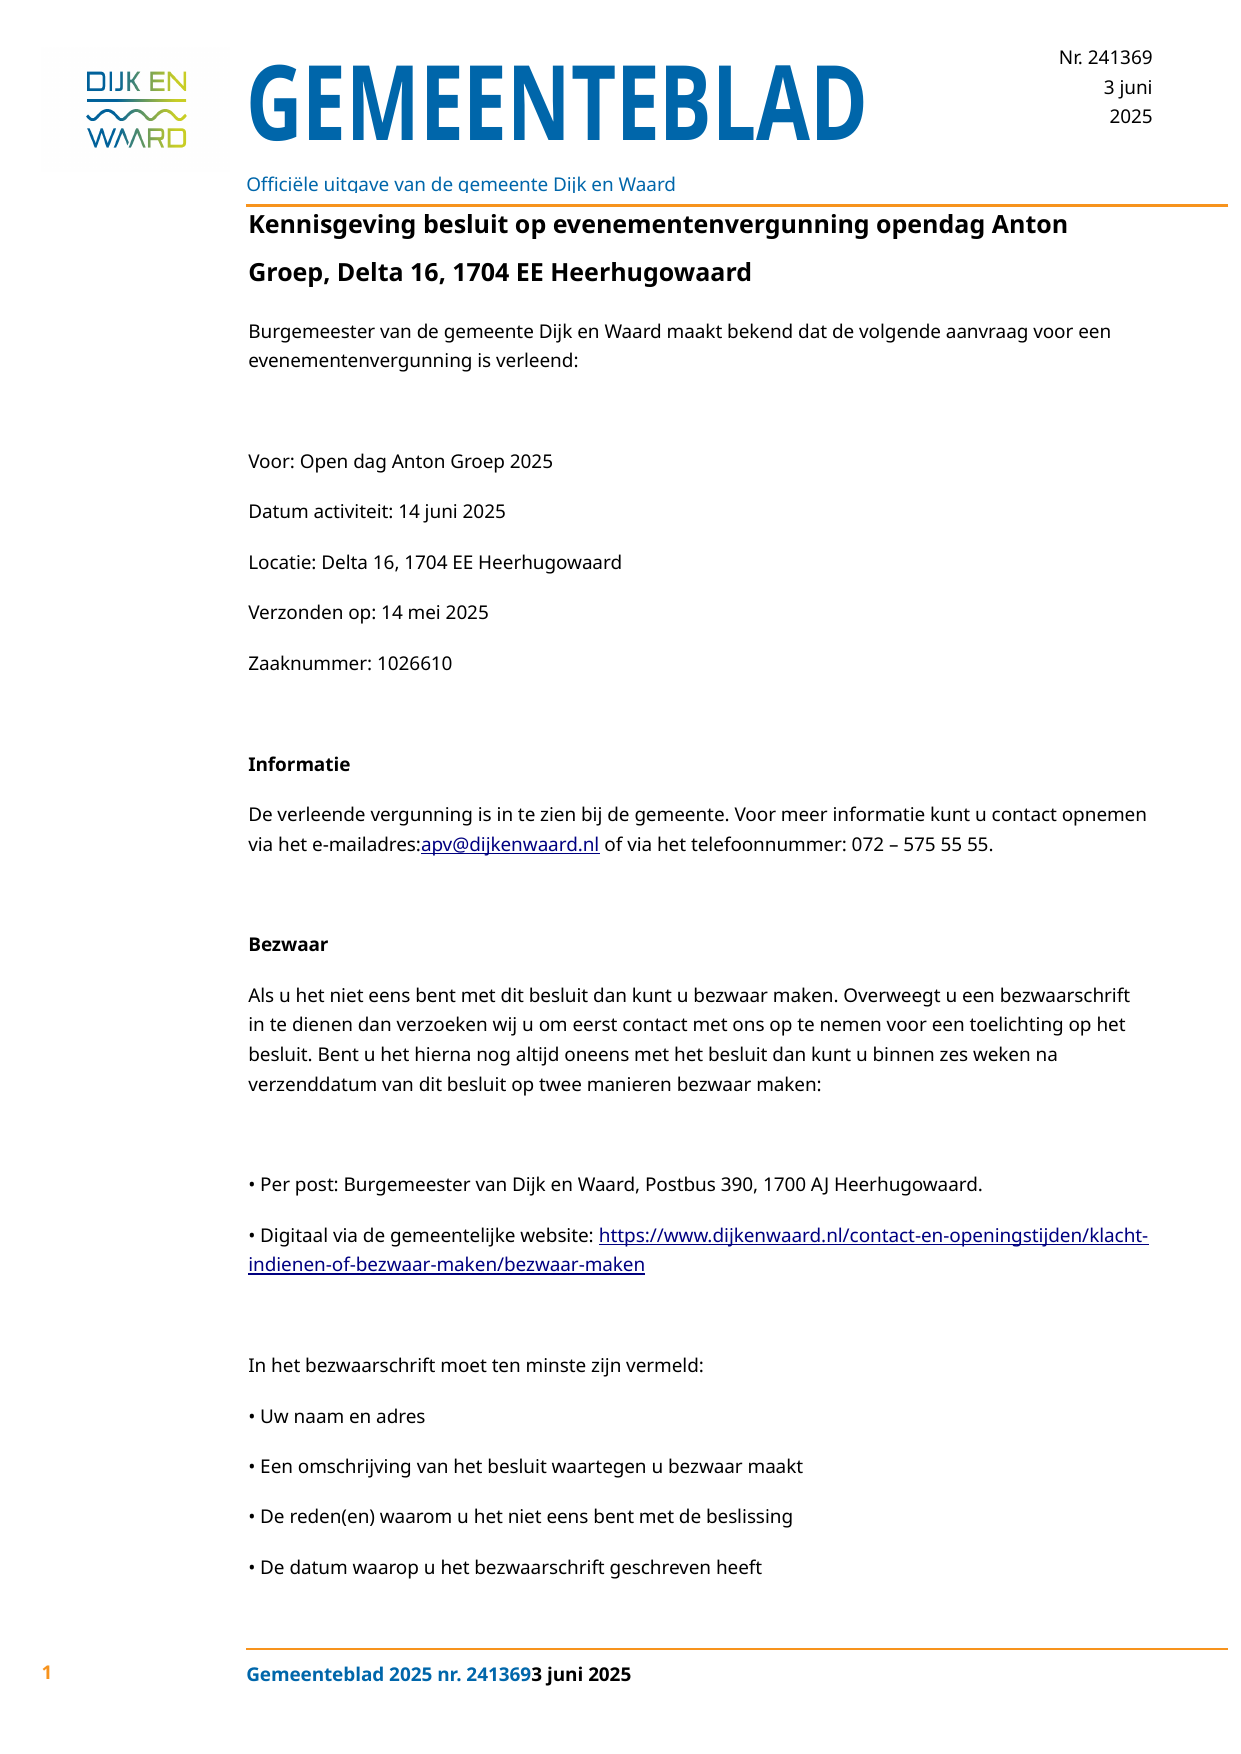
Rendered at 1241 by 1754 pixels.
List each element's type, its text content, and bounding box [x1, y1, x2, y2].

text Voor: Open dag Anton Groep 2025 [248, 448, 1152, 474]
text Datum activiteit: 14 juni 2025 [248, 499, 1152, 524]
text • Digitaal via de gemeentelijke website: https://www.dijkenwaard.nl/contact-en-openingstijden/klacht-indienen-of-bezwaar-maken/bezwaar-maken [248, 1222, 1152, 1277]
text De verleende vergunning is in te zien bij de gemeente. Voor meer informatie kunt u contact opnemen via het e-mailadres:apv@dijkenwaard.nl of via het telefoonnummer: 072 – 575 55 55. [248, 801, 1152, 857]
text Burgemeester van de gemeente Dijk en Waard maakt bekend dat de volgende aanvraag voor een evenementenvergunning is verleend: [248, 318, 1152, 373]
text Informatie [248, 751, 1152, 777]
text In het bezwaarschrift moet ten minste zijn vermeld: [248, 1352, 1152, 1378]
picture [41, 47, 231, 172]
text Locatie: Delta 16, 1704 EE Heerhugowaard [248, 549, 1152, 575]
text • De reden(en) waarom u het niet eens bent met de beslissing [248, 1504, 1152, 1529]
text Verzonden op: 14 mei 2025 [248, 599, 1152, 625]
text Bezwaar [248, 932, 1152, 957]
text • Uw naam en adres [248, 1403, 1152, 1429]
text Als u het niet eens bent met dit besluit dan kunt u bezwaar maken. Overweegt u een bezwaarschrift in te dienen dan verzoeken wij u om eerst contact met ons op te nemen voor een toelichting op het besluit. Bent u het hierna nog altijd oneens met het besluit dan kunt u binnen zes weken na verzenddatum van dit besluit op twee manieren bezwaar maken: [248, 982, 1152, 1097]
text • Per post: Burgemeester van Dijk en Waard, Postbus 390, 1700 AJ Heerhugowaard. [248, 1172, 1152, 1197]
text • De datum waarop u het bezwaarschrift geschreven heeft [248, 1554, 1152, 1580]
text Kennisgeving besluit op evenementenvergunning opendag Anton Groep, Delta 16, 1704 EE Heerhugowaard [248, 207, 1152, 288]
text Zaaknummer: 1026610 [248, 650, 1152, 676]
text • Een omschrijving van het besluit waartegen u bezwaar maakt [248, 1453, 1152, 1479]
